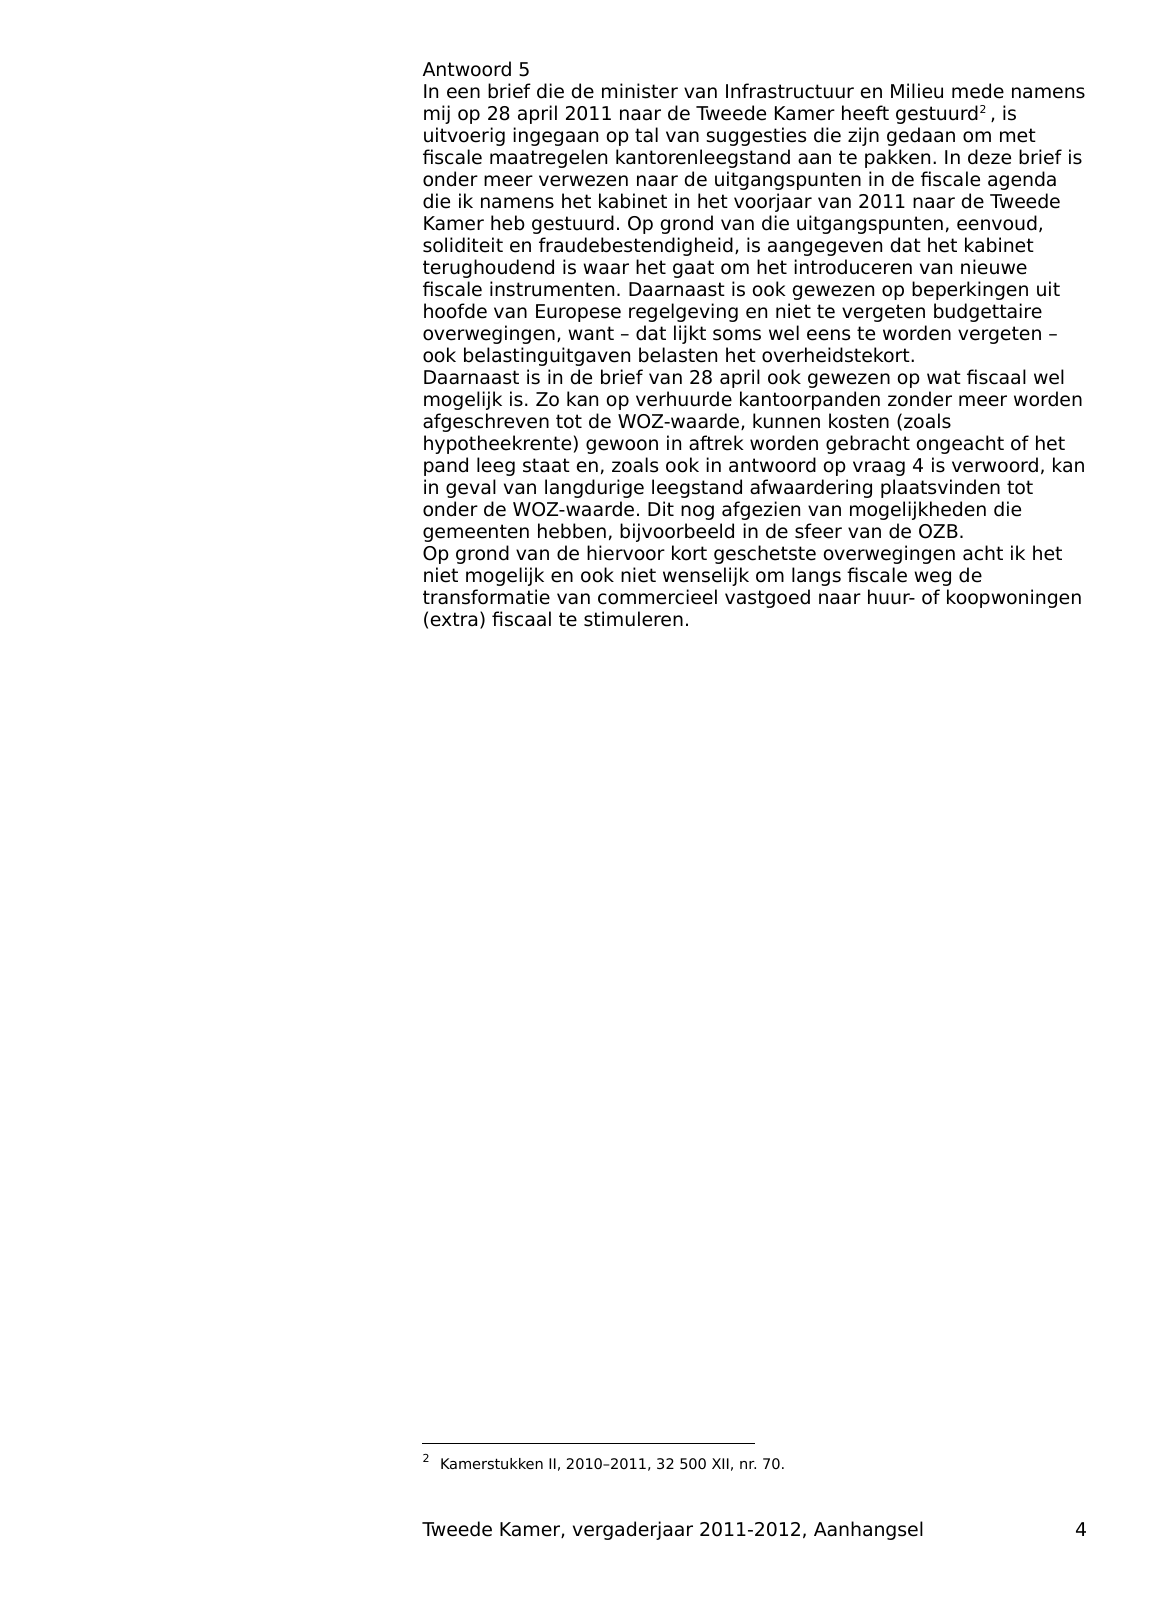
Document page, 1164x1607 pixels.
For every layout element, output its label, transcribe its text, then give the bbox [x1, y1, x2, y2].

text In een brief die de minister van Infrastructuur en Milieu mede namens mij op 28 april 2011 naar de Tweede Kamer heeft gestuurd, is uitvoerig ingegaan op tal van suggesties die zijn gedaan om met fiscale maatregelen kantorenleegstand aan te pakken. In deze brief is onder meer verwezen naar de uitgangspunten in de fiscale agenda die ik namens het kabinet in het voorjaar van 2011 naar de Tweede Kamer heb gestuurd. Op grond van die uitgangspunten, eenvoud, soliditeit en fraudebestendigheid, is aangegeven dat het kabinet terughoudend is waar het gaat om het introduceren van nieuwe fiscale instrumenten. Daarnaast is ook gewezen op beperkingen uit hoofde van Europese regelgeving en niet te vergeten budgettaire overwegingen, want – dat lijkt soms wel eens te worden vergeten – ook belastinguitgaven belasten het overheidstekort. [422, 81, 1087, 367]
text Antwoord 5 [422, 59, 1087, 81]
text Daarnaast is in de brief van 28 april ook gewezen op wat fiscaal wel mogelijk is. Zo kan op verhuurde kantoorpanden zonder meer worden afgeschreven tot de WOZ-waarde, kunnen kosten (zoals hypotheekrente) gewoon in aftrek worden gebracht ongeacht of het pand leeg staat en, zoals ook in antwoord op vraag 4 is verwoord, kan in geval van langdurige leegstand afwaardering plaatsvinden tot onder de WOZ-waarde. Dit nog afgezien van mogelijkheden die gemeenten hebben, bijvoorbeeld in de sfeer van de OZB. [422, 367, 1087, 543]
text Op grond van de hiervoor kort geschetste overwegingen acht ik het niet mogelijk en ook niet wenselijk om langs fiscale weg de transformatie van commercieel vastgoed naar huur- of koopwoningen (extra) fiscaal te stimuleren. [422, 543, 1087, 631]
text Kamerstukken II, 2010–2011, 32 500 XII, nr. 70. [422, 1452, 1087, 1474]
